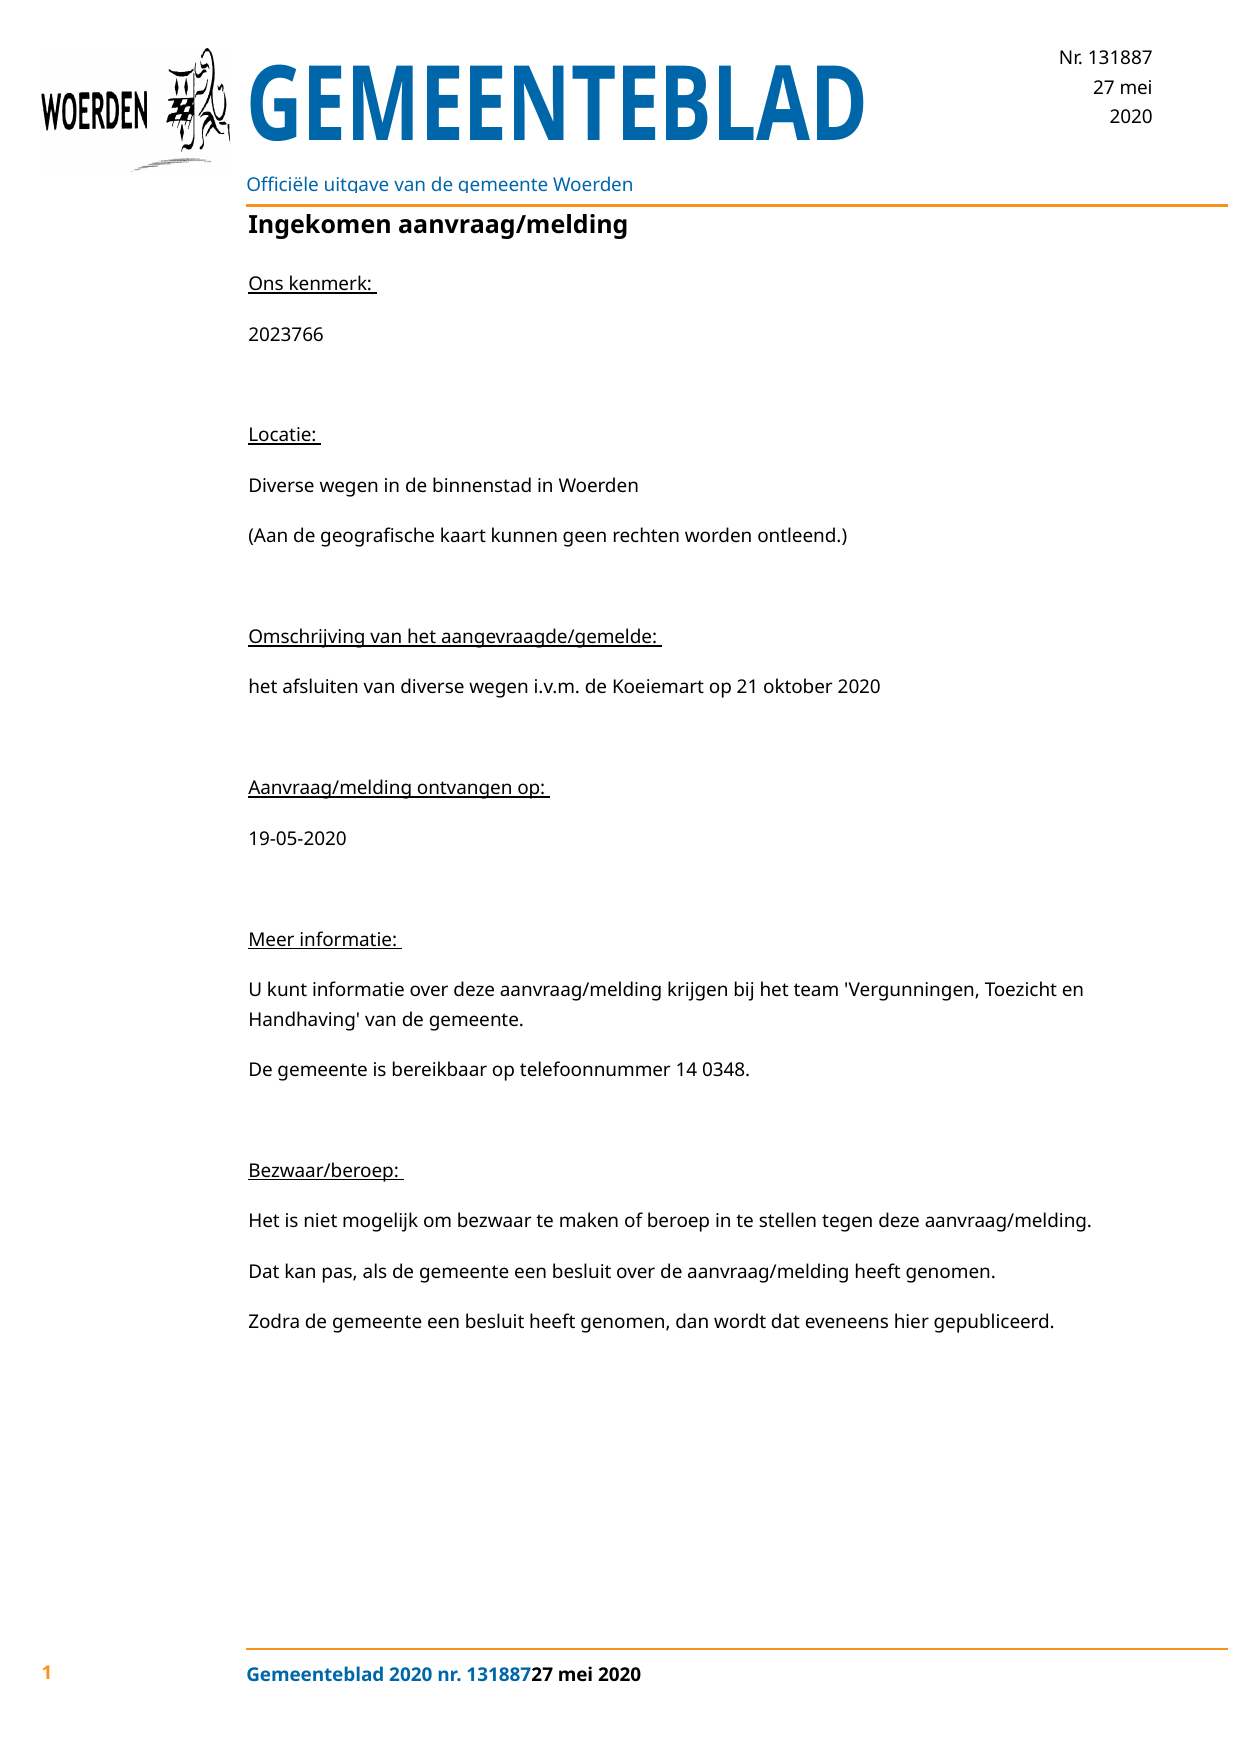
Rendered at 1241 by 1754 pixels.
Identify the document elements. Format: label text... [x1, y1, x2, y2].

picture [41, 47, 231, 172]
text 2023766 [248, 321, 1152, 346]
text Locatie: [248, 422, 1152, 447]
text Bezwaar/beroep: [248, 1157, 1152, 1183]
text Aanvraag/melding ontvangen op: [248, 774, 1152, 800]
text Diverse wegen in de binnenstad in Woerden [248, 472, 1152, 498]
text 19-05-2020 [248, 825, 1152, 851]
text Dat kan pas, als de gemeente een besluit over de aanvraag/melding heeft genomen. [248, 1258, 1152, 1283]
text Ons kenmerk: [248, 270, 1152, 296]
text (Aan de geografische kaart kunnen geen rechten worden ontleend.) [248, 522, 1152, 548]
text Zodra de gemeente een besluit heeft genomen, dan wordt dat eveneens hier gepubliceerd. [248, 1308, 1152, 1334]
text De gemeente is bereikbaar op telefoonnummer 14 0348. [248, 1056, 1152, 1082]
text Het is niet mogelijk om bezwaar te maken of beroep in te stellen tegen deze aanvraag/melding. [248, 1207, 1152, 1233]
text Ingekomen aanvraag/melding [248, 207, 1152, 241]
text Omschrijving van het aangevraagde/gemelde: [248, 623, 1152, 649]
text het afsluiten van diverse wegen i.v.m. de Koeiemart op 21 oktober 2020 [248, 674, 1152, 699]
text U kunt informatie over deze aanvraag/melding krijgen bij het team 'Vergunningen, Toezicht en Handhaving' van de gemeente. [248, 976, 1152, 1031]
text Meer informatie: [248, 926, 1152, 951]
